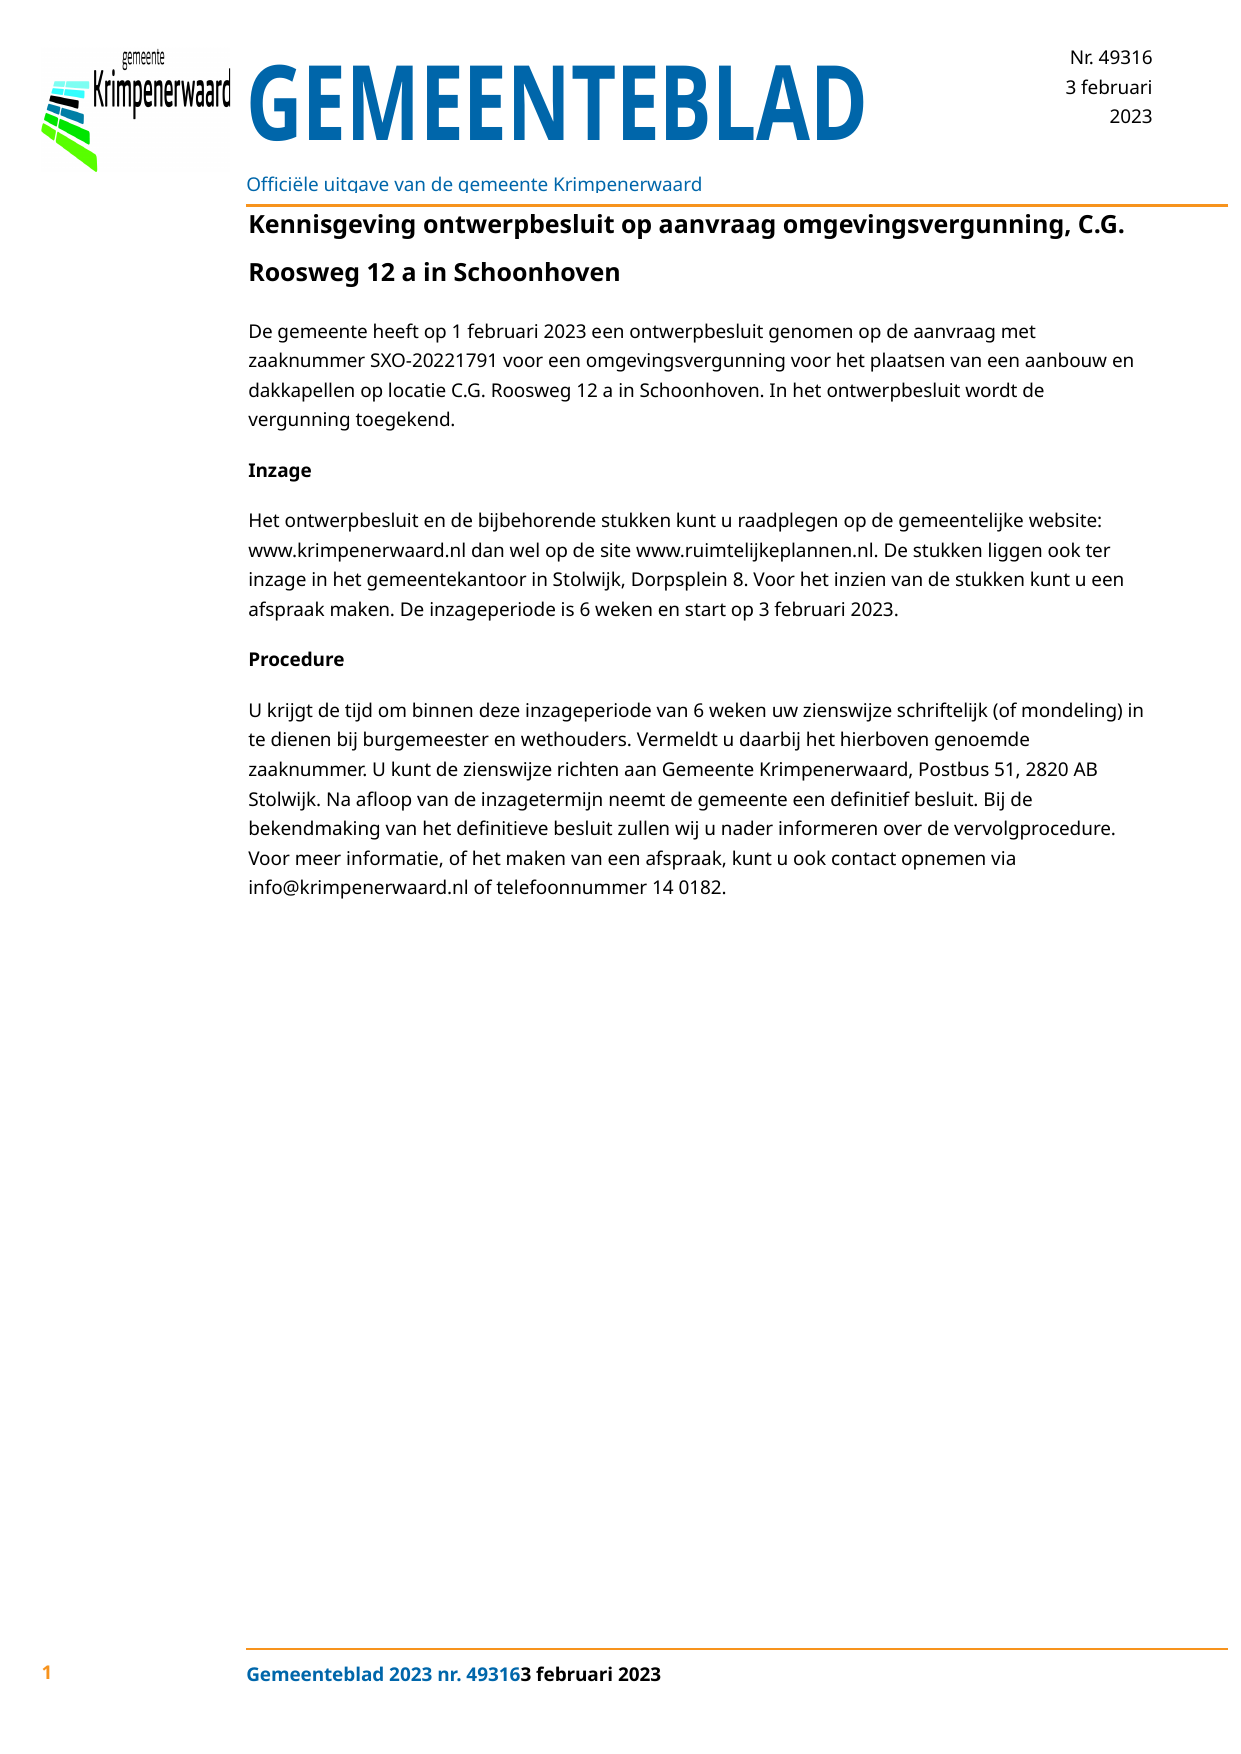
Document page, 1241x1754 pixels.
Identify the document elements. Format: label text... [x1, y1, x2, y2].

picture [41, 47, 231, 172]
text Inzage [248, 457, 1152, 483]
text De gemeente heeft op 1 februari 2023 een ontwerpbesluit genomen op de aanvraag met zaaknummer SXO-20221791 voor een omgevingsvergunning voor het plaatsen van een aanbouw en dakkapellen op locatie C.G. Roosweg 12 a in Schoonhoven. In het ontwerpbesluit wordt de vergunning toegekend. [248, 318, 1152, 432]
text Kennisgeving ontwerpbesluit op aanvraag omgevingsvergunning, C.G. Roosweg 12 a in Schoonhoven [248, 207, 1152, 288]
text Het ontwerpbesluit en de bijbehorende stukken kunt u raadplegen op de gemeentelijke website: www.krimpenerwaard.nl dan wel op de site www.ruimtelijkeplannen.nl. De stukken liggen ook ter inzage in het gemeentekantoor in Stolwijk, Dorpsplein 8. Voor het inzien van de stukken kunt u een afspraak maken. De inzageperiode is 6 weken en start op 3 februari 2023. [248, 507, 1152, 622]
text Procedure [248, 647, 1152, 672]
text U krijgt de tijd om binnen deze inzageperiode van 6 weken uw zienswijze schriftelijk (of mondeling) in te dienen bij burgemeester en wethouders. Vermeldt u daarbij het hierboven genoemde zaaknummer. U kunt de zienswijze richten aan Gemeente Krimpenerwaard, Postbus 51, 2820 AB Stolwijk. Na afloop van de inzagetermijn neemt de gemeente een definitief besluit. Bij de bekendmaking van het definitieve besluit zullen wij u nader informeren over de vervolgprocedure. Voor meer informatie, of het maken van een afspraak, kunt u ook contact opnemen via info@krimpenerwaard.nl of telefoonnummer 14 0182. [248, 697, 1152, 900]
